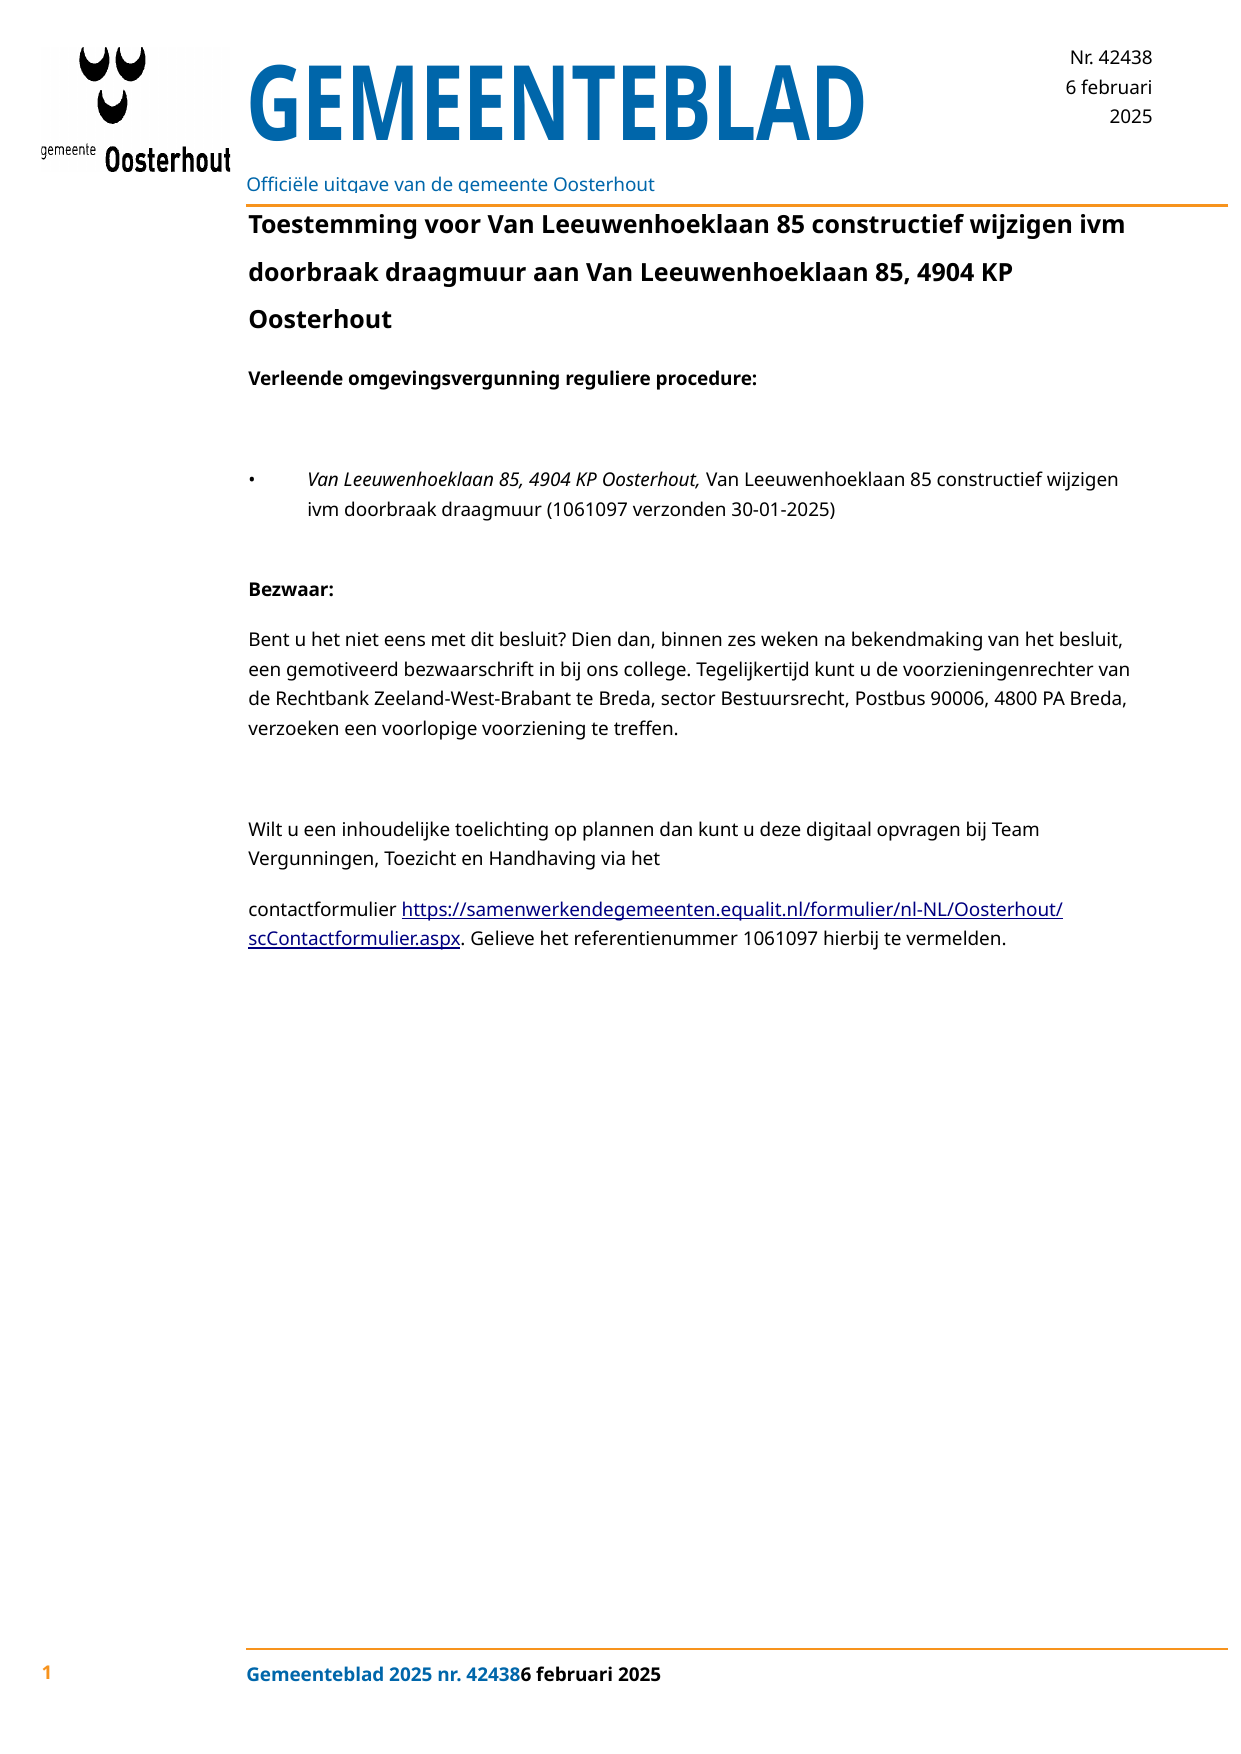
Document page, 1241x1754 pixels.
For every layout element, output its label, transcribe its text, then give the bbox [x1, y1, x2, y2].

text Bezwaar: [248, 576, 1152, 602]
text Wilt u een inhoudelijke toelichting op plannen dan kunt u deze digitaal opvragen bij Team Vergunningen, Toezicht en Handhaving via het [248, 816, 1152, 871]
text Verleende omgevingsvergunning reguliere procedure: [248, 366, 1152, 391]
picture [41, 47, 231, 172]
text Bent u het niet eens met dit besluit? Dien dan, binnen zes weken na bekendmaking van het besluit, een gemotiveerd bezwaarschrift in bij ons college. Tegelijkertijd kunt u de voorzieningenrechter van de Rechtbank Zeeland-West-Brabant te Breda, sector Bestuursrecht, Postbus 90006, 4800 PA Breda, verzoeken een voorlopige voorziening te treffen. [248, 626, 1152, 741]
list Van Leeuwenhoeklaan 85, 4904 KP Oosterhout, Van Leeuwenhoeklaan 85 constructief wijzigen ivm doorbraak draagmuur (1061097 verzonden 30-01-2025) [248, 466, 1152, 522]
text Toestemming voor Van Leeuwenhoeklaan 85 constructief wijzigen ivm doorbraak draagmuur aan Van Leeuwenhoeklaan 85, 4904 KP Oosterhout [248, 207, 1152, 336]
text contactformulier https://samenwerkendegemeenten.equalit.nl/formulier/nl-NL/Oosterhout/scContactformulier.aspx. Gelieve het referentienummer 1061097 hierbij te vermelden. [248, 896, 1152, 951]
